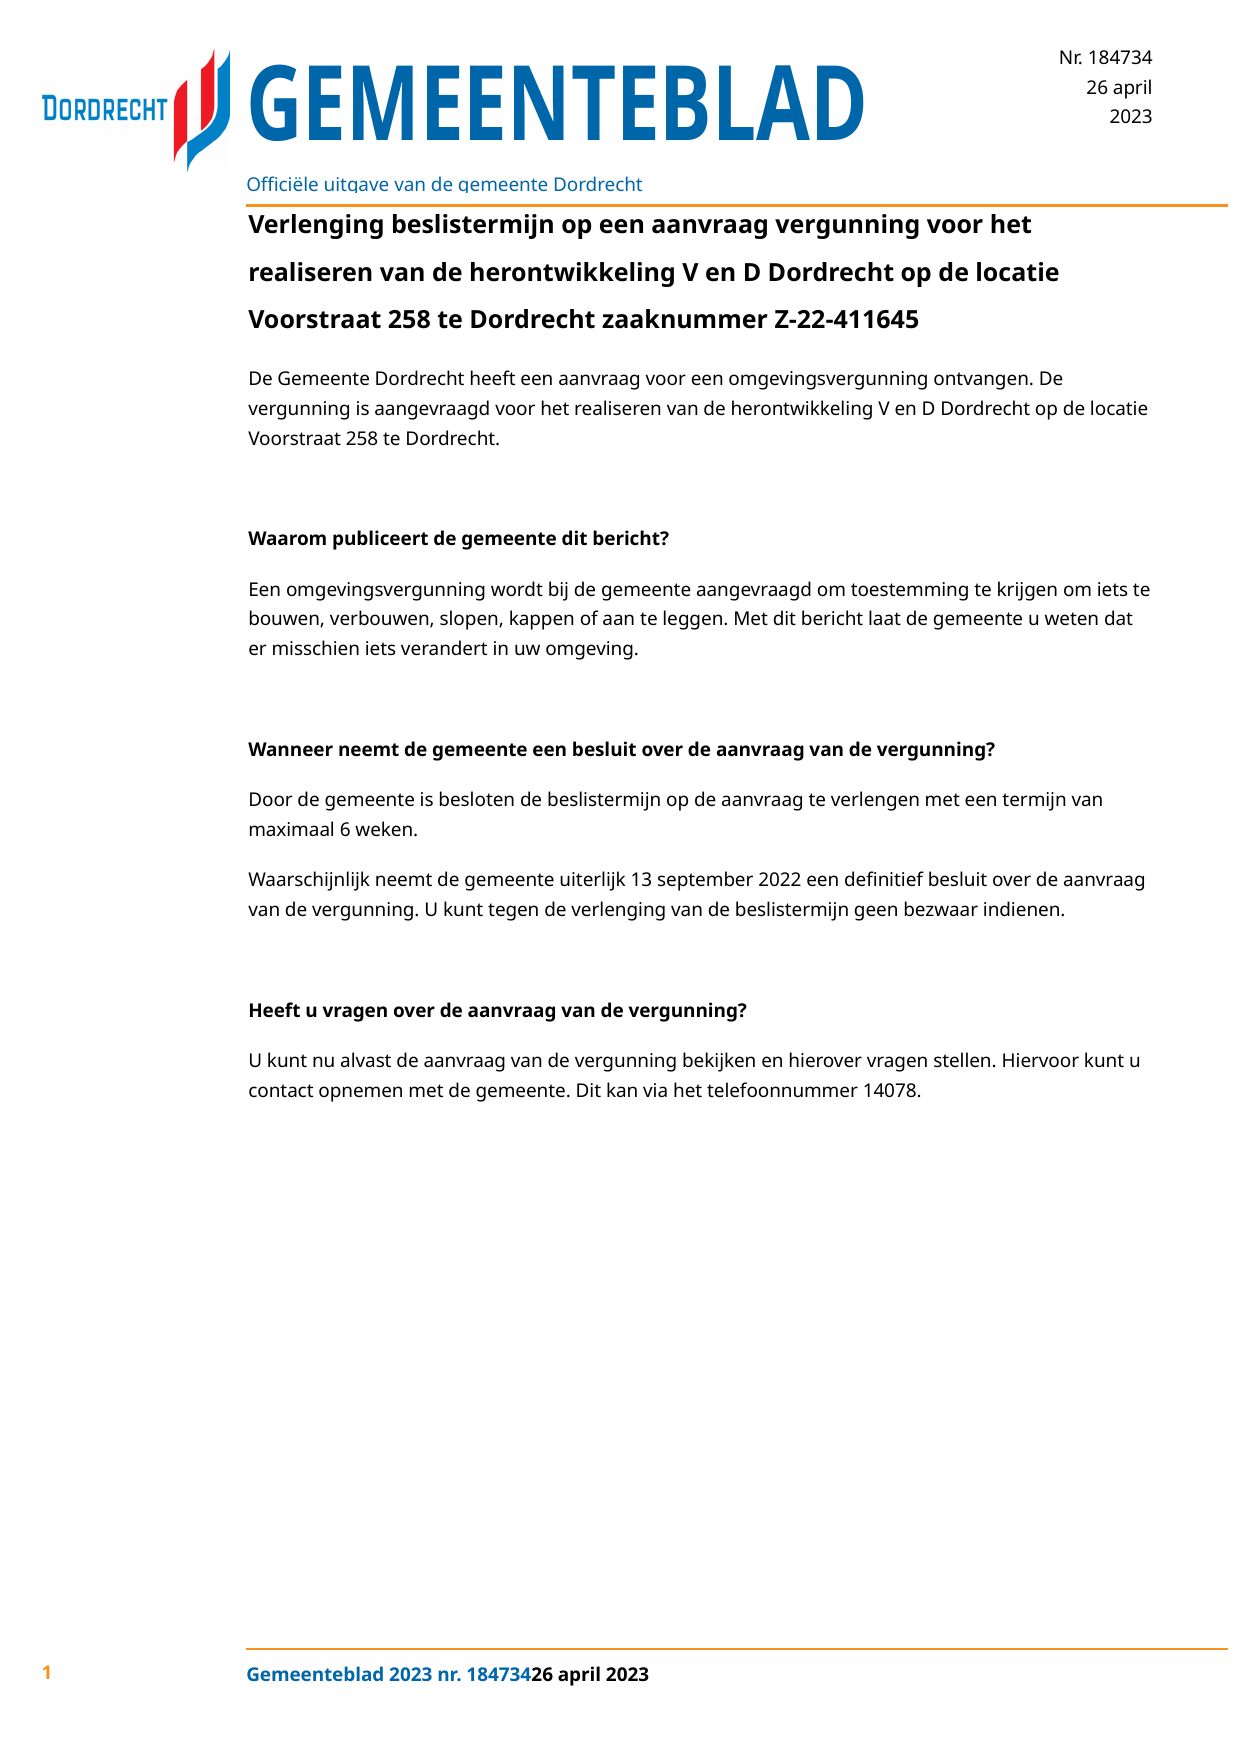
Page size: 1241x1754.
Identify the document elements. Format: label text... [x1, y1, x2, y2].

text Waarschijnlijk neemt de gemeente uiterlijk 13 september 2022 een definitief besluit over de aanvraag van de vergunning. U kunt tegen de verlenging van de beslistermijn geen bezwaar indienen. [248, 866, 1152, 922]
text Door de gemeente is besloten de beslistermijn op de aanvraag te verlengen met een termijn van maximaal 6 weken. [248, 786, 1152, 842]
text Waarom publiceert de gemeente dit bericht? [248, 526, 1152, 551]
text De Gemeente Dordrecht heeft een aanvraag voor een omgevingsvergunning ontvangen. De vergunning is aangevraagd voor het realiseren van de herontwikkeling V en D Dordrecht op de locatie Voorstraat 258 te Dordrecht. [248, 366, 1152, 450]
text Een omgevingsvergunning wordt bij de gemeente aangevraagd om toestemming te krijgen om iets te bouwen, verbouwen, slopen, kappen of aan te leggen. Met dit bericht laat de gemeente u weten dat er misschien iets verandert in uw omgeving. [248, 576, 1152, 661]
text Heeft u vragen over de aanvraag van de vergunning? [248, 997, 1152, 1022]
text Verlenging beslistermijn op een aanvraag vergunning voor het realiseren van de herontwikkeling V en D Dordrecht op de locatie Voorstraat 258 te Dordrecht zaaknummer Z-22-411645 [248, 207, 1152, 336]
text U kunt nu alvast de aanvraag van de vergunning bekijken en hierover vragen stellen. Hiervoor kunt u contact opnemen met de gemeente. Dit kan via het telefoonnummer 14078. [248, 1047, 1152, 1102]
text Wanneer neemt de gemeente een besluit over de aanvraag van de vergunning? [248, 736, 1152, 762]
picture [41, 47, 231, 172]
